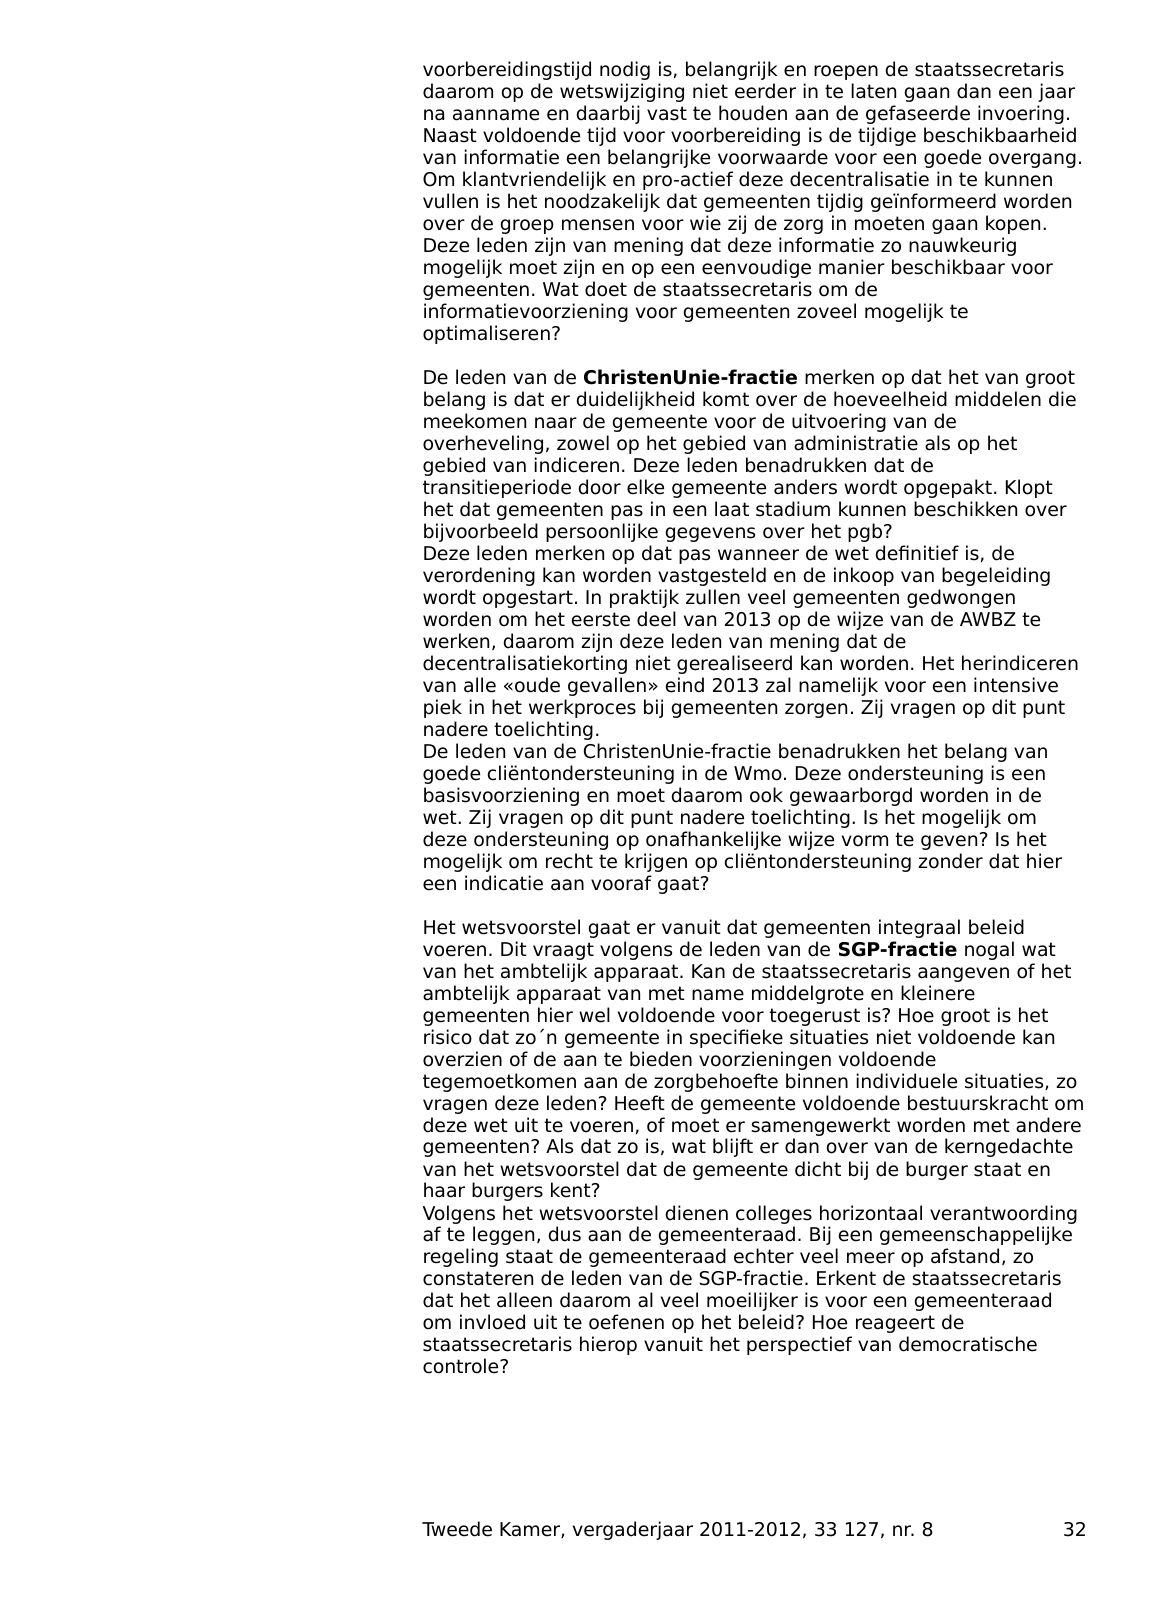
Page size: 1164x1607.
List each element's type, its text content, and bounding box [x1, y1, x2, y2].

text Naast voldoende tijd voor voorbereiding is de tijdige beschikbaarheid van informatie een belangrijke voorwaarde voor een goede overgang. Om klantvriendelijk en pro-actief deze decentralisatie in te kunnen vullen is het noodzakelijk dat gemeenten tijdig geïnformeerd worden over de groep mensen voor wie zij de zorg in moeten gaan kopen. Deze leden zijn van mening dat deze informatie zo nauwkeurig mogelijk moet zijn en op een eenvoudige manier beschikbaar voor gemeenten. Wat doet de staatssecretaris om de informatievoorziening voor gemeenten zoveel mogelijk te optimaliseren? [422, 125, 1087, 345]
text Het wetsvoorstel gaat er vanuit dat gemeenten integraal beleid voeren. Dit vraagt volgens de leden van de SGP-fractie nogal wat van het ambtelijk apparaat. Kan de staatssecretaris aangeven of het ambtelijk apparaat van met name middelgrote en kleinere gemeenten hier wel voldoende voor toegerust is? Hoe groot is het risico dat zo´n gemeente in specifieke situaties niet voldoende kan overzien of de aan te bieden voorzieningen voldoende tegemoetkomen aan de zorgbehoefte binnen individuele situaties, zo vragen deze leden? Heeft de gemeente voldoende bestuurskracht om deze wet uit te voeren, of moet er samengewerkt worden met andere gemeenten? Als dat zo is, wat blijft er dan over van de kerngedachte van het wetsvoorstel dat de gemeente dicht bij de burger staat en haar burgers kent? [422, 917, 1087, 1202]
text De leden van de ChristenUnie-fractie merken op dat het van groot belang is dat er duidelijkheid komt over de hoeveelheid middelen die meekomen naar de gemeente voor de uitvoering van de overheveling, zowel op het gebied van administratie als op het gebied van indiceren. Deze leden benadrukken dat de transitieperiode door elke gemeente anders wordt opgepakt. Klopt het dat gemeenten pas in een laat stadium kunnen beschikken over bijvoorbeeld persoonlijke gegevens over het pgb? [422, 367, 1087, 543]
text De leden van de ChristenUnie-fractie benadrukken het belang van goede cliëntondersteuning in de Wmo. Deze ondersteuning is een basisvoorziening en moet daarom ook gewaarborgd worden in de wet. Zij vragen op dit punt nadere toelichting. Is het mogelijk om deze ondersteuning op onafhankelijke wijze vorm te geven? Is het mogelijk om recht te krijgen op cliëntondersteuning zonder dat hier een indicatie aan vooraf gaat? [422, 741, 1087, 894]
text Volgens het wetsvoorstel dienen colleges horizontaal verantwoording af te leggen, dus aan de gemeenteraad. Bij een gemeenschappelijke regeling staat de gemeenteraad echter veel meer op afstand, zo constateren de leden van de SGP-fractie. Erkent de staatssecretaris dat het alleen daarom al veel moeilijker is voor een gemeenteraad om invloed uit te oefenen op het beleid? Hoe reageert de staatssecretaris hierop vanuit het perspectief van democratische controle? [422, 1202, 1087, 1378]
text voorbereidingstijd nodig is, belangrijk en roepen de staatssecretaris daarom op de wetswijziging niet eerder in te laten gaan dan een jaar na aanname en daarbij vast te houden aan de gefaseerde invoering. [422, 59, 1087, 125]
text Deze leden merken op dat pas wanneer de wet definitief is, de verordening kan worden vastgesteld en de inkoop van begeleiding wordt opgestart. In praktijk zullen veel gemeenten gedwongen worden om het eerste deel van 2013 op de wijze van de AWBZ te werken, daarom zijn deze leden van mening dat de decentralisatiekorting niet gerealiseerd kan worden. Het herindiceren van alle «oude gevallen» eind 2013 zal namelijk voor een intensive piek in het werkproces bij gemeenten zorgen. Zij vragen op dit punt nadere toelichting. [422, 543, 1087, 741]
